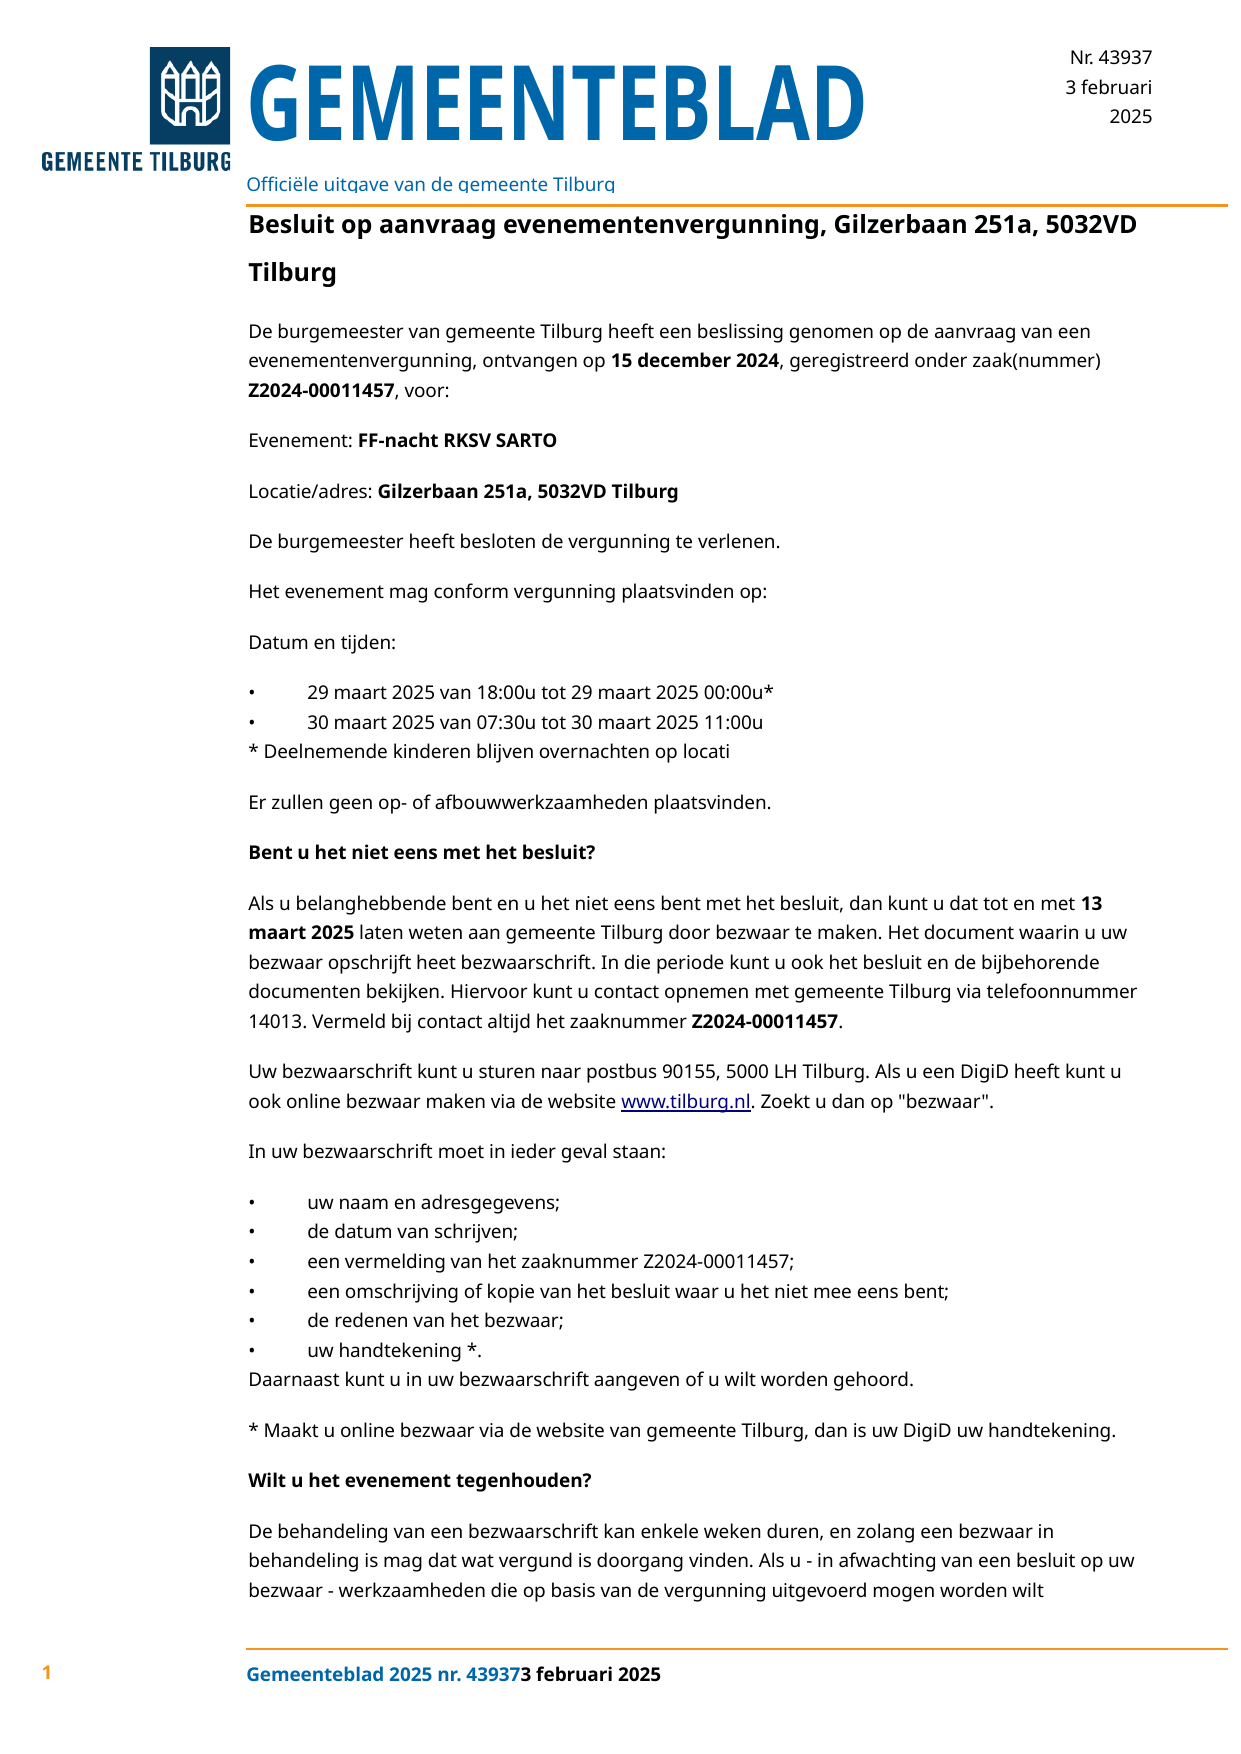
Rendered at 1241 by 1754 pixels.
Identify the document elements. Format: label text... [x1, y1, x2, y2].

text Locatie/adres: Gilzerbaan 251a, 5032VD Tilburg [248, 478, 1152, 504]
text De burgemeester van gemeente Tilburg heeft een beslissing genomen op de aanvraag van een evenementenvergunning, ontvangen op 15 december 2024, geregistreerd onder zaak(nummer) Z2024-00011457, voor: [248, 318, 1152, 403]
list de datum van schrijven; [248, 1219, 1152, 1244]
list 29 maart 2025 van 18:00u tot 29 maart 2025 00:00u* [248, 679, 1152, 705]
text Datum en tijden: [248, 629, 1152, 655]
list uw handtekening *. [248, 1337, 1152, 1363]
text Evenement: FF-nacht RKSV SARTO [248, 427, 1152, 453]
list uw naam en adresgegevens; [248, 1189, 1152, 1215]
picture [41, 47, 231, 172]
text * Deelnemende kinderen blijven overnachten op locati [248, 739, 1152, 764]
list een omschrijving of kopie van het besluit waar u het niet mee eens bent; [248, 1278, 1152, 1304]
text Er zullen geen op- of afbouwwerkzaamheden plaatsvinden. [248, 789, 1152, 815]
text De behandeling van een bezwaarschrift kan enkele weken duren, en zolang een bezwaar in behandeling is mag dat wat vergund is doorgang vinden. Als u - in afwachting van een besluit op uw bezwaar - werkzaamheden die op basis van de vergunning uitgevoerd mogen worden wilt [248, 1518, 1152, 1603]
text In uw bezwaarschrift moet in ieder geval staan: [248, 1139, 1152, 1164]
text Besluit op aanvraag evenementenvergunning, Gilzerbaan 251a, 5032VD Tilburg [248, 207, 1152, 288]
text De burgemeester heeft besloten de vergunning te verlenen. [248, 528, 1152, 554]
list 30 maart 2025 van 07:30u tot 30 maart 2025 11:00u [248, 709, 1152, 735]
text * Maakt u online bezwaar via de website van gemeente Tilburg, dan is uw DigiD uw handtekening. [248, 1417, 1152, 1443]
text Wilt u het evenement tegenhouden? [248, 1467, 1152, 1493]
text Bent u het niet eens met het besluit? [248, 839, 1152, 865]
text Het evenement mag conform vergunning plaatsvinden op: [248, 579, 1152, 604]
list de redenen van het bezwaar; [248, 1307, 1152, 1333]
text Daarnaast kunt u in uw bezwaarschrift aangeven of u wilt worden gehoord. [248, 1367, 1152, 1392]
list een vermelding van het zaaknummer Z2024-00011457; [248, 1248, 1152, 1274]
text Uw bezwaarschrift kunt u sturen naar postbus 90155, 5000 LH Tilburg. Als u een DigiD heeft kunt u ook online bezwaar maken via de website www.tilburg.nl. Zoekt u dan op "bezwaar". [248, 1059, 1152, 1114]
text Als u belanghebbende bent en u het niet eens bent met het besluit, dan kunt u dat tot en met 13 maart 2025 laten weten aan gemeente Tilburg door bezwaar te maken. Het document waarin u uw bezwaar opschrijft heet bezwaarschrift. In die periode kunt u ook het besluit en de bijbehorende documenten bekijken. Hiervoor kunt u contact opnemen met gemeente Tilburg via telefoonnummer 14013. Vermeld bij contact altijd het zaaknummer Z2024-00011457. [248, 890, 1152, 1034]
